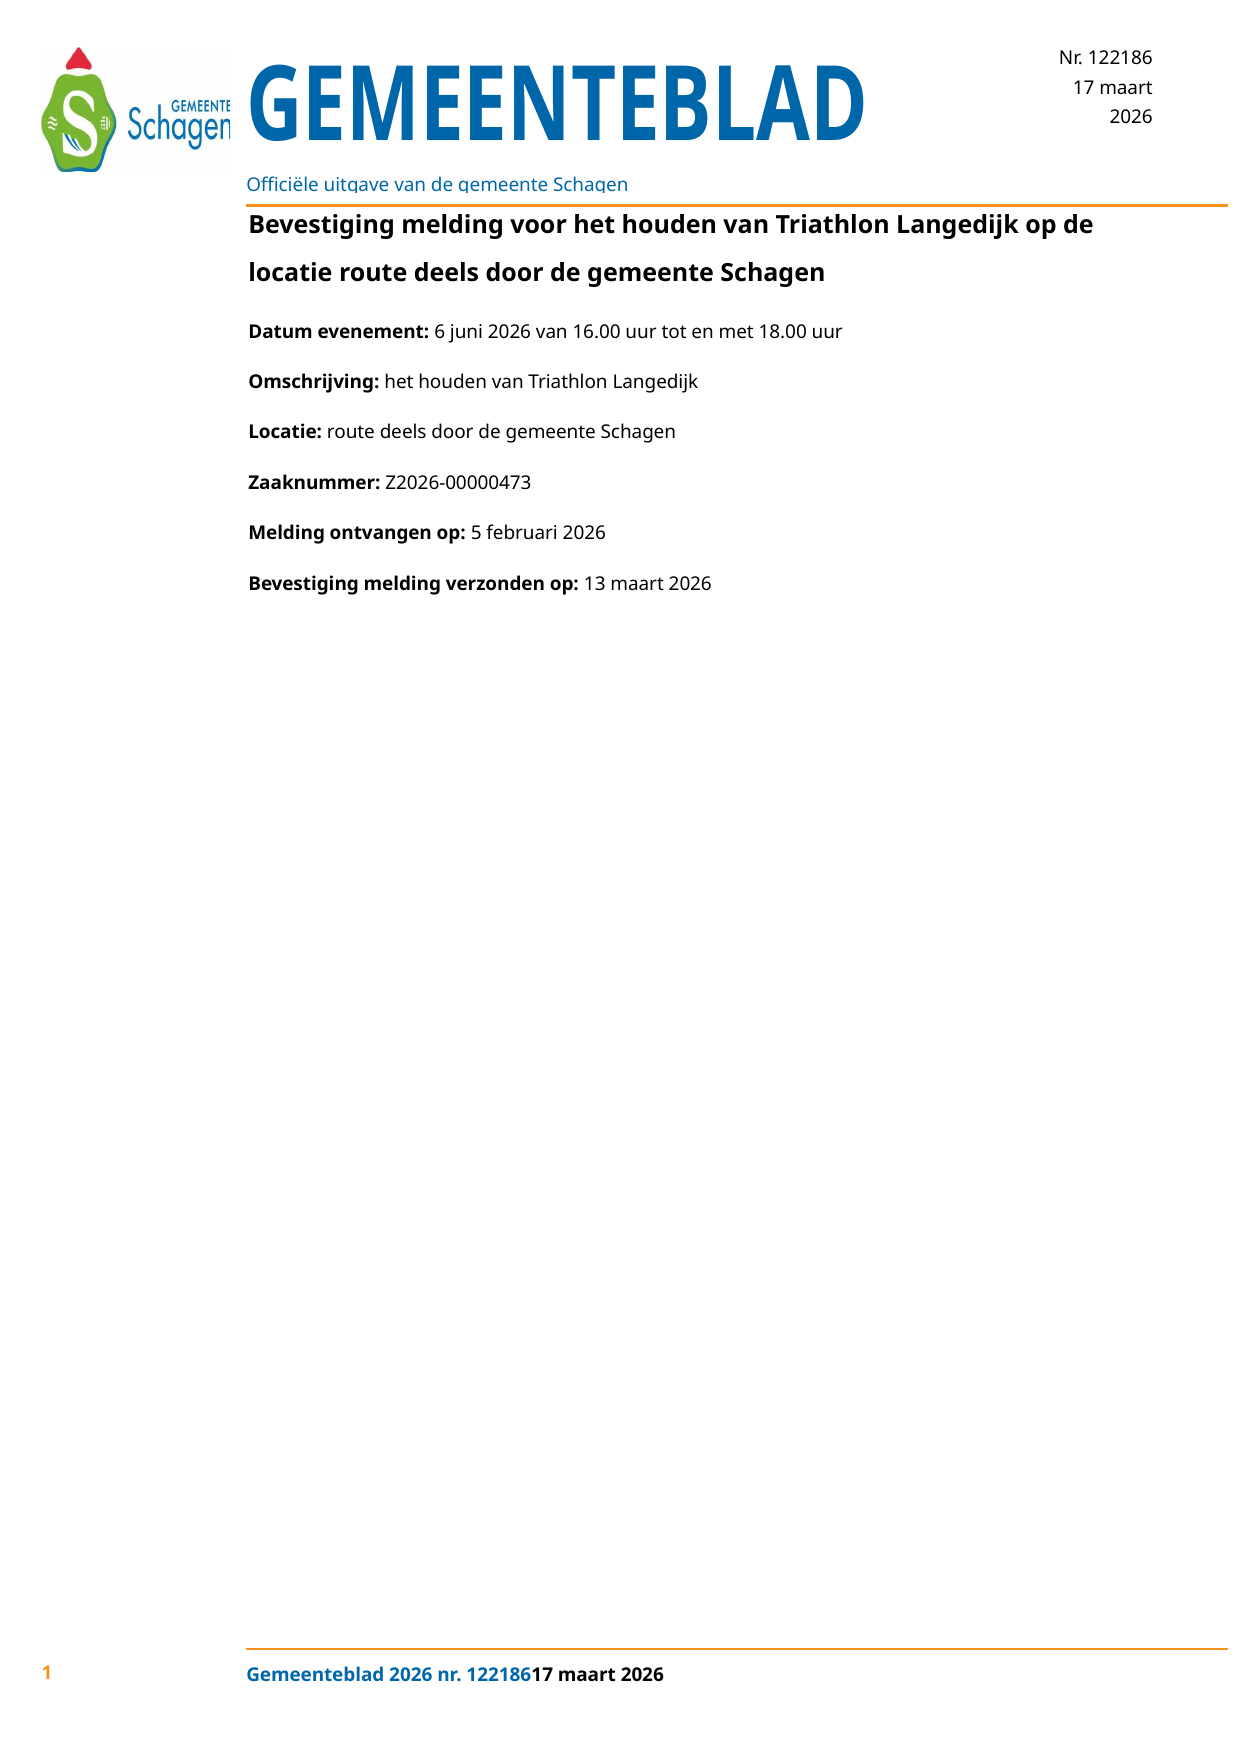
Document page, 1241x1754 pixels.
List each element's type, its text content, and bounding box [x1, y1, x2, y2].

text Zaaknummer: Z2026-00000473 [248, 469, 1152, 495]
text Omschrijving: het houden van Triathlon Langedijk [248, 368, 1152, 394]
picture [41, 47, 231, 172]
text Bevestiging melding verzonden op: 13 maart 2026 [248, 570, 1152, 596]
text Bevestiging melding voor het houden van Triathlon Langedijk op de locatie route deels door de gemeente Schagen [248, 207, 1152, 288]
text Datum evenement: 6 juni 2026 van 16.00 uur tot en met 18.00 uur [248, 318, 1152, 344]
text Locatie: route deels door de gemeente Schagen [248, 419, 1152, 444]
text Melding ontvangen op: 5 februari 2026 [248, 519, 1152, 545]
